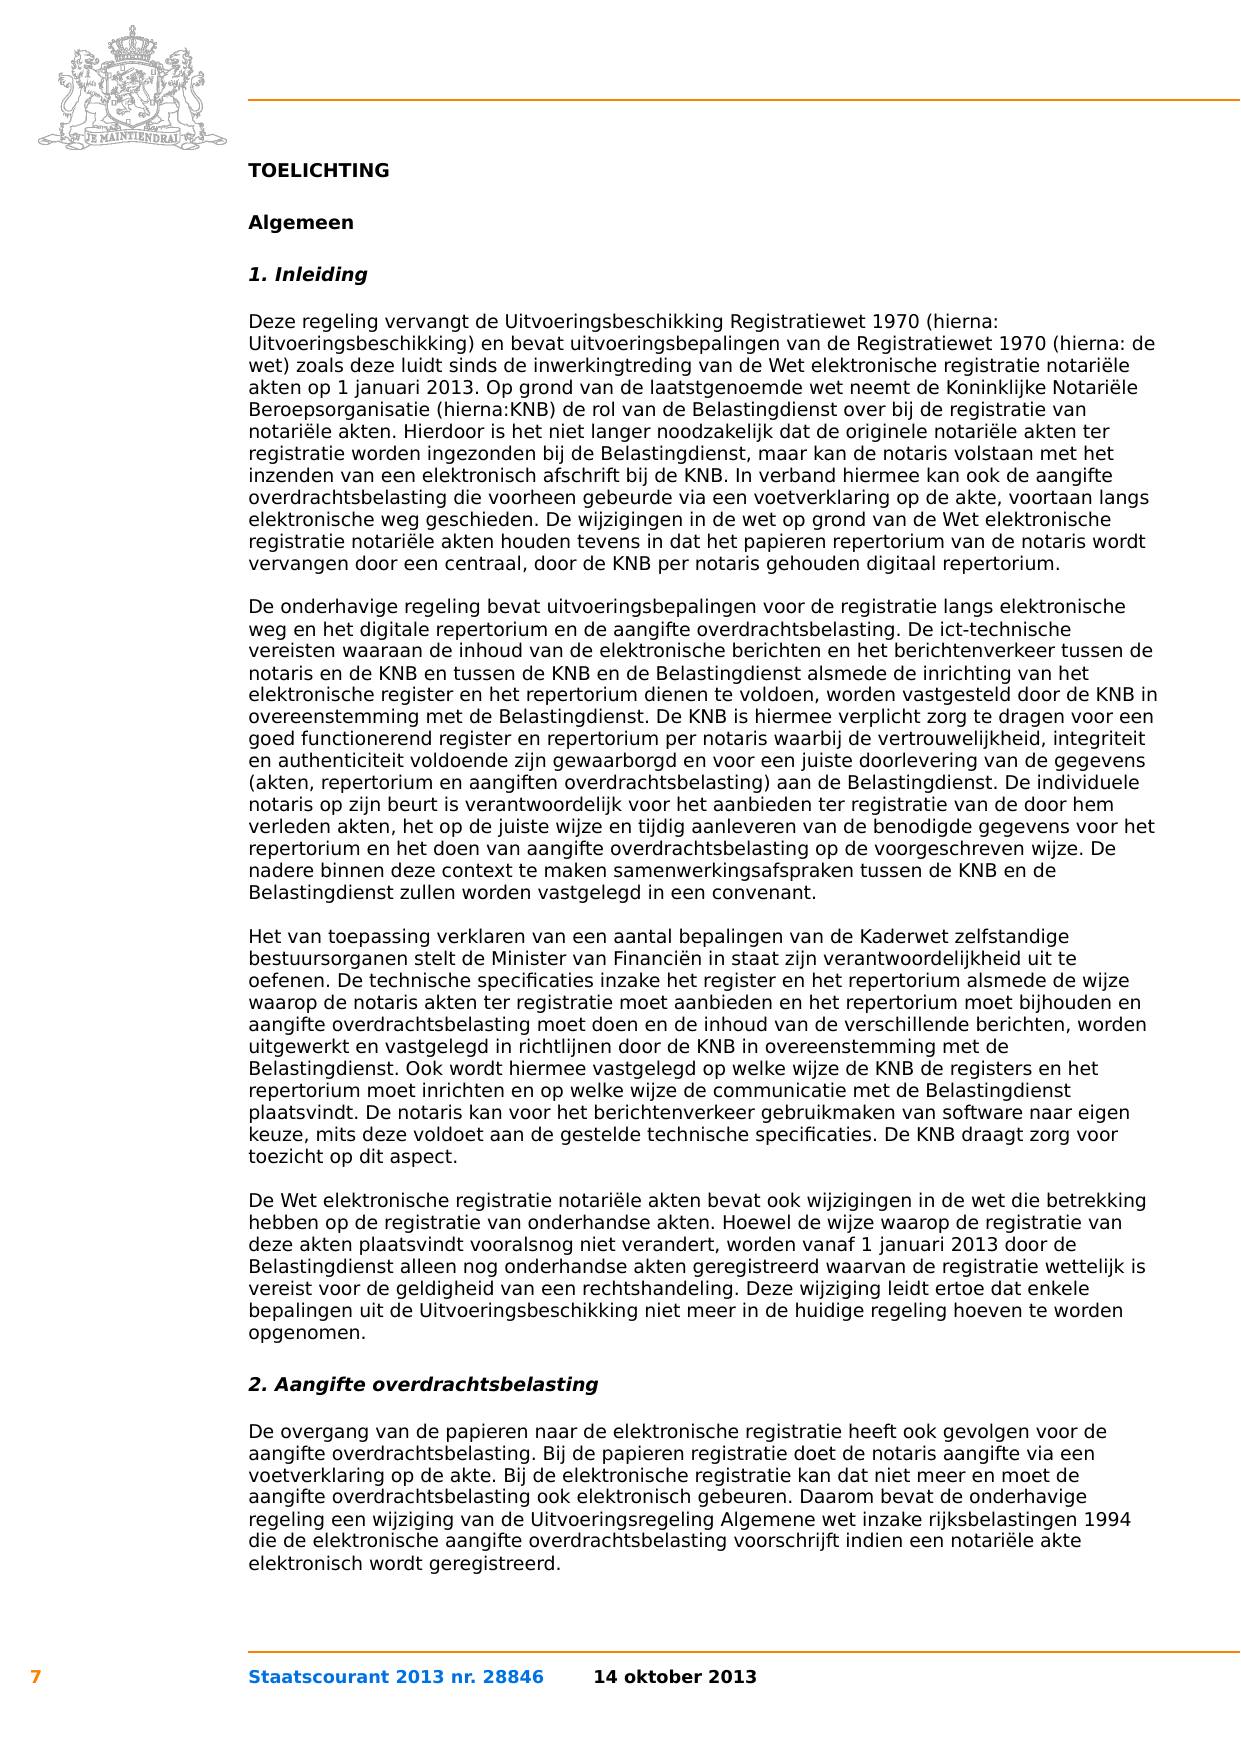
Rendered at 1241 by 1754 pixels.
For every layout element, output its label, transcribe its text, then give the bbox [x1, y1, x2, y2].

text Deze regeling vervangt de Uitvoeringsbeschikking Registratiewet 1970 (hierna: Uitvoeringsbeschikking) en bevat uitvoeringsbepalingen van de Registratiewet 1970 (hierna: de wet) zoals deze luidt sinds de inwerkingtreding van de Wet elektronische registratie notariële akten op 1 januari 2013. Op grond van de laatstgenoemde wet neemt de Koninklijke Notariële Beroepsorganisatie (hierna:KNB) de rol van de Belastingdienst over bij de registratie van notariële akten. Hierdoor is het niet langer noodzakelijk dat de originele notariële akten ter registratie worden ingezonden bij de Belastingdienst, maar kan de notaris volstaan met het inzenden van een elektronisch afschrift bij de KNB. In verband hiermee kan ook de aangifte overdrachtsbelasting die voorheen gebeurde via een voetverklaring op de akte, voortaan langs elektronische weg geschieden. De wijzigingen in de wet op grond van de Wet elektronische registratie notariële akten houden tevens in dat het papieren repertorium van de notaris wordt vervangen door een centraal, door de KNB per notaris gehouden digitaal repertorium. [248, 311, 1163, 574]
picture [38, 25, 227, 150]
text De overgang van de papieren naar de elektronische registratie heeft ook gevolgen voor de aangifte overdrachtsbelasting. Bij de papieren registratie doet de notaris aangifte via een voetverklaring op de akte. Bij de elektronische registratie kan dat niet meer en moet de aangifte overdrachtsbelasting ook elektronisch gebeuren. Daarom bevat de onderhavige regeling een wijziging van de Uitvoeringsregeling Algemene wet inzake rijksbelastingen 1994 die de elektronische aangifte overdrachtsbelasting voorschrijft indien een notariële akte elektronisch wordt geregistreerd. [248, 1421, 1163, 1574]
subtitle 1. Inleiding [248, 264, 1163, 286]
text De onderhavige regeling bevat uitvoeringsbepalingen voor de registratie langs elektronische weg en het digitale repertorium en de aangifte overdrachtsbelasting. De ict-technische vereisten waaraan de inhoud van de elektronische berichten en het berichtenverkeer tussen de notaris en de KNB en tussen de KNB en de Belastingdienst alsmede de inrichting van het elektronische register en het repertorium dienen te voldoen, worden vastgesteld door de KNB in overeenstemming met de Belastingdienst. De KNB is hiermee verplicht zorg te dragen voor een goed functionerend register en repertorium per notaris waarbij de vertrouwelijkheid, integriteit en authenticiteit voldoende zijn gewaarborgd en voor een juiste doorlevering van de gegevens (akten, repertorium en aangiften overdrachtsbelasting) aan de Belastingdienst. De individuele notaris op zijn beurt is verantwoordelijk voor het aanbieden ter registratie van de door hem verleden akten, het op de juiste wijze en tijdig aanleveren van de benodigde gegevens voor het repertorium en het doen van aangifte overdrachtsbelasting op de voorgeschreven wijze. De nadere binnen deze context te maken samenwerkingsafspraken tussen de KNB en de Belastingdienst zullen worden vastgelegd in een convenant. [248, 596, 1163, 904]
subtitle TOELICHTING [248, 160, 1163, 182]
text Het van toepassing verklaren van een aantal bepalingen van de Kaderwet zelfstandige bestuursorganen stelt de Minister van Financiën in staat zijn verantwoordelijkheid uit te oefenen. De technische specificaties inzake het register en het repertorium alsmede de wijze waarop de notaris akten ter registratie moet aanbieden en het repertorium moet bijhouden en aangifte overdrachtsbelasting moet doen en de inhoud van de verschillende berichten, worden uitgewerkt en vastgelegd in richtlijnen door de KNB in overeenstemming met de Belastingdienst. Ook wordt hiermee vastgelegd op welke wijze de KNB de registers en het repertorium moet inrichten en op welke wijze de communicatie met de Belastingdienst plaatsvindt. De notaris kan voor het berichtenverkeer gebruikmaken van software naar eigen keuze, mits deze voldoet aan de gestelde technische specificaties. De KNB draagt zorg voor toezicht op dit aspect. [248, 926, 1163, 1168]
subtitle 2. Aangifte overdrachtsbelasting [248, 1373, 1163, 1396]
text De Wet elektronische registratie notariële akten bevat ook wijzigingen in de wet die betrekking hebben op de registratie van onderhandse akten. Hoewel de wijze waarop de registratie van deze akten plaatsvindt vooralsnog niet verandert, worden vanaf 1 januari 2013 door de Belastingdienst alleen nog onderhandse akten geregistreerd waarvan de registratie wettelijk is vereist voor de geldigheid van een rechtshandeling. Deze wijziging leidt ertoe dat enkele bepalingen uit de Uitvoeringsbeschikking niet meer in de huidige regeling hoeven te worden opgenomen. [248, 1190, 1163, 1343]
subtitle Algemeen [248, 212, 1163, 234]
